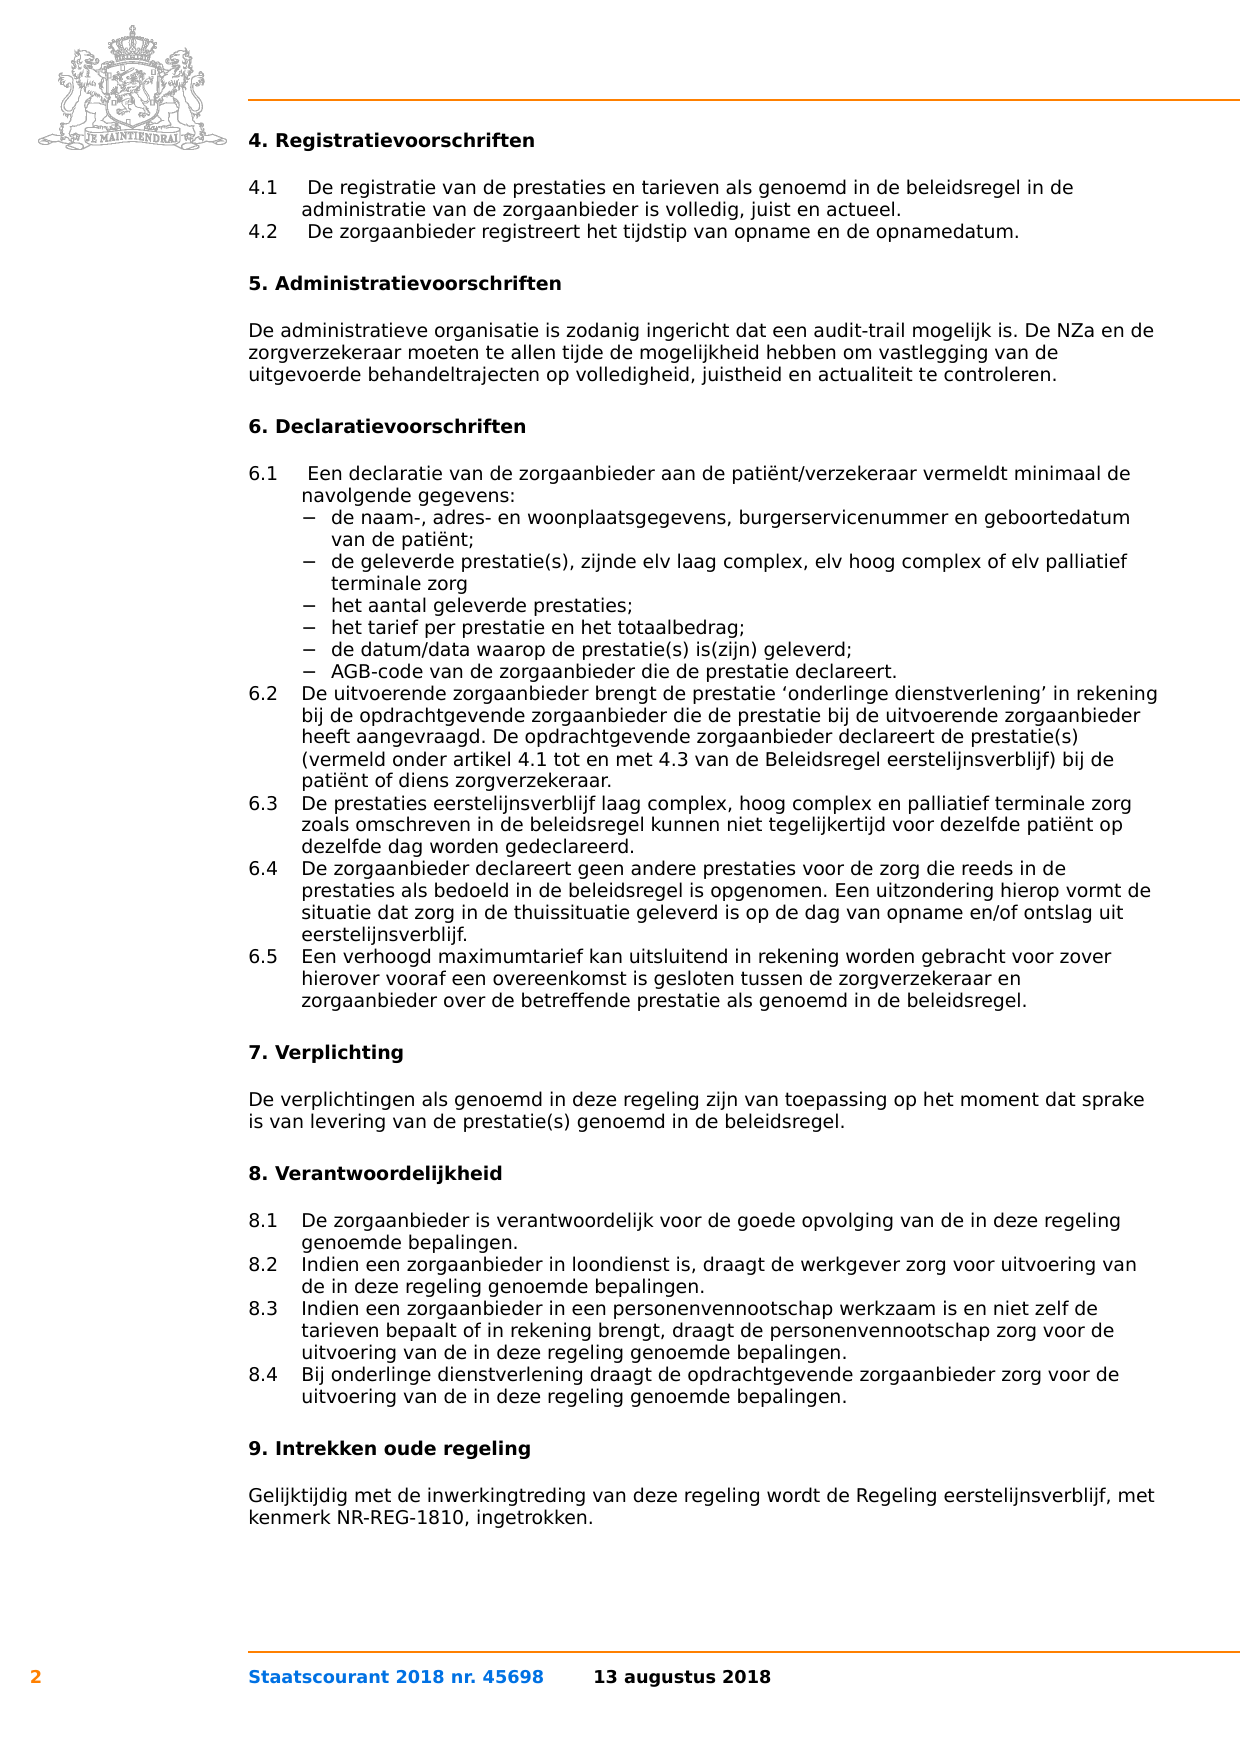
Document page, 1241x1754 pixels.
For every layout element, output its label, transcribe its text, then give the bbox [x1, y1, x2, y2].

text 4.1 De registratie van de prestaties en tarieven als genoemd in de beleidsregel in de administratie van de zorgaanbieder is volledig, juist en actueel. [248, 177, 1163, 221]
text − de datum/data waarop de prestatie(s) is(zijn) geleverd; [301, 638, 1163, 661]
subtitle 8. Verantwoordelijkheid [248, 1163, 1163, 1185]
subtitle 9. Intrekken oude regeling [248, 1438, 1163, 1460]
text De administratieve organisatie is zodanig ingericht dat een audit-trail mogelijk is. De NZa en de zorgverzekeraar moeten te allen tijde de mogelijkheid hebben om vastlegging van de uitgevoerde behandeltrajecten op volledigheid, juistheid en actualiteit te controleren. [248, 320, 1163, 386]
text − de geleverde prestatie(s), zijnde elv laag complex, elv hoog complex of elv palliatief terminale zorg [301, 551, 1163, 594]
text 6.5 Een verhoogd maximumtarief kan uitsluitend in rekening worden gebracht voor zover hierover vooraf een overeenkomst is gesloten tussen de zorgverzekeraar en zorgaanbieder over de betreffende prestatie als genoemd in de beleidsregel. [248, 946, 1163, 1012]
subtitle 5. Administratievoorschriften [248, 273, 1163, 295]
text − AGB-code van de zorgaanbieder die de prestatie declareert. [301, 661, 1163, 682]
text 6.1 Een declaratie van de zorgaanbieder aan de patiënt/verzekeraar vermeldt minimaal de navolgende gegevens: [248, 463, 1163, 507]
subtitle 6. Declaratievoorschriften [248, 416, 1163, 438]
text De verplichtingen als genoemd in deze regeling zijn van toepassing op het moment dat sprake is van levering van de prestatie(s) genoemd in de beleidsregel. [248, 1089, 1163, 1133]
picture [38, 25, 227, 150]
text 8.3 Indien een zorgaanbieder in een personenvennootschap werkzaam is en niet zelf de tarieven bepaalt of in rekening brengt, draagt de personenvennootschap zorg voor de uitvoering van de in deze regeling genoemde bepalingen. [248, 1298, 1163, 1364]
subtitle 7. Verplichting [248, 1042, 1163, 1064]
text 6.2 De uitvoerende zorgaanbieder brengt de prestatie ‘onderlinge dienstverlening’ in rekening bij de opdrachtgevende zorgaanbieder die de prestatie bij de uitvoerende zorgaanbieder heeft aangevraagd. De opdrachtgevende zorgaanbieder declareert de prestatie(s) (vermeld onder artikel 4.1 tot en met 4.3 van de Beleidsregel eerstelijnsverblijf) bij de patiënt of diens zorgverzekeraar. [248, 682, 1163, 792]
text 4.2 De zorgaanbieder registreert het tijdstip van opname en de opnamedatum. [248, 221, 1163, 243]
text − het tarief per prestatie en het totaalbedrag; [301, 617, 1163, 638]
text 8.2 Indien een zorgaanbieder in loondienst is, draagt de werkgever zorg voor uitvoering van de in deze regeling genoemde bepalingen. [248, 1254, 1163, 1298]
text Gelijktijdig met de inwerkingtreding van deze regeling wordt de Regeling eerstelijnsverblijf, met kenmerk NR-REG-1810, ingetrokken. [248, 1485, 1163, 1529]
subtitle 4. Registratievoorschriften [248, 130, 1163, 152]
text − de naam-, adres- en woonplaatsgegevens, burgerservicenummer en geboortedatum van de patiënt; [301, 507, 1163, 551]
text 6.4 De zorgaanbieder declareert geen andere prestaties voor de zorg die reeds in de prestaties als bedoeld in de beleidsregel is opgenomen. Een uitzondering hierop vormt de situatie dat zorg in de thuissituatie geleverd is op de dag van opname en/of ontslag uit eerstelijnsverblijf. [248, 858, 1163, 946]
text 8.4 Bij onderlinge dienstverlening draagt de opdrachtgevende zorgaanbieder zorg voor de uitvoering van de in deze regeling genoemde bepalingen. [248, 1364, 1163, 1408]
text 8.1 De zorgaanbieder is verantwoordelijk voor de goede opvolging van de in deze regeling genoemde bepalingen. [248, 1210, 1163, 1254]
text − het aantal geleverde prestaties; [301, 594, 1163, 617]
text 6.3 De prestaties eerstelijnsverblijf laag complex, hoog complex en palliatief terminale zorg zoals omschreven in de beleidsregel kunnen niet tegelijkertijd voor dezelfde patiënt op dezelfde dag worden gedeclareerd. [248, 792, 1163, 858]
